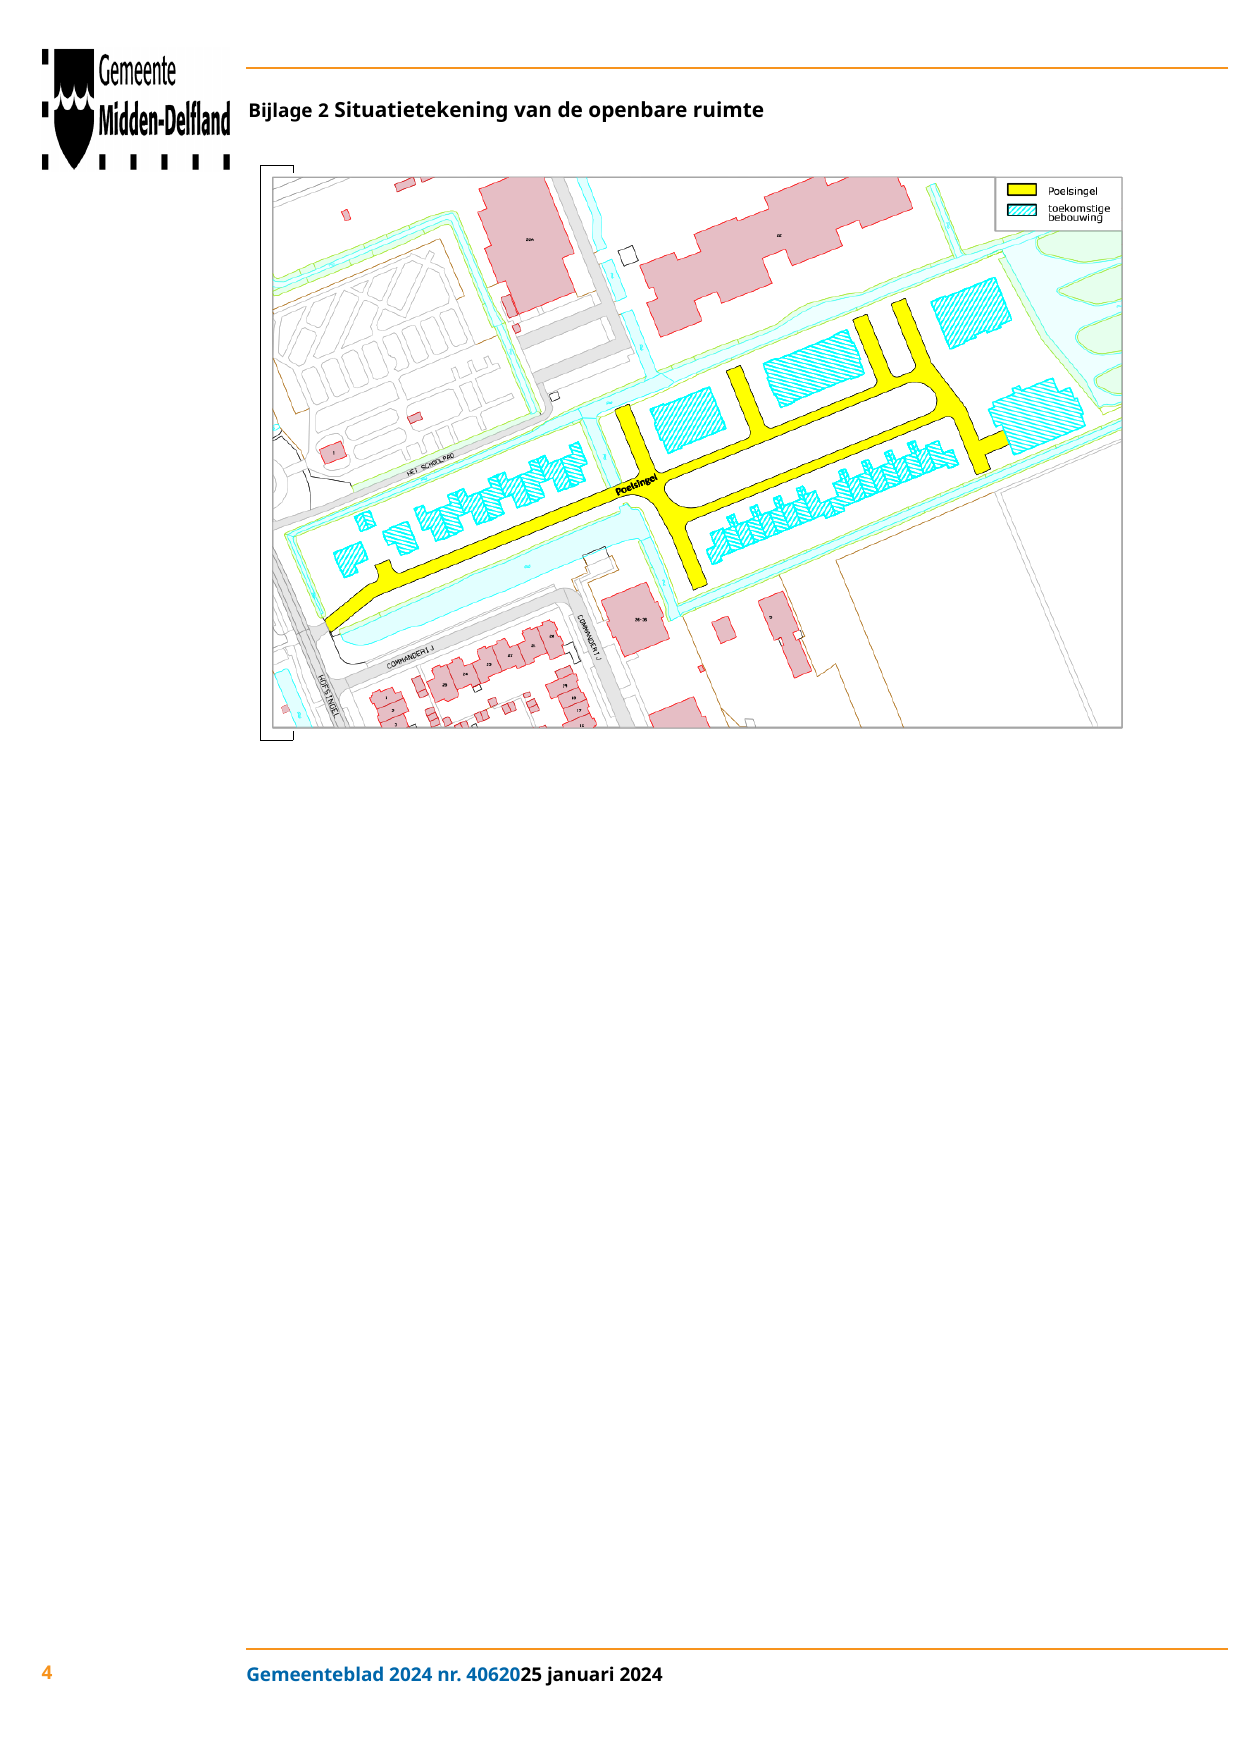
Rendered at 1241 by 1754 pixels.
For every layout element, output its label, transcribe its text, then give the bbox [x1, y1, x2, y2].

picture [41, 47, 231, 172]
text Bijlage 2 Situatietekening van de openbare ruimte [248, 95, 1152, 123]
picture [268, 173, 1125, 731]
